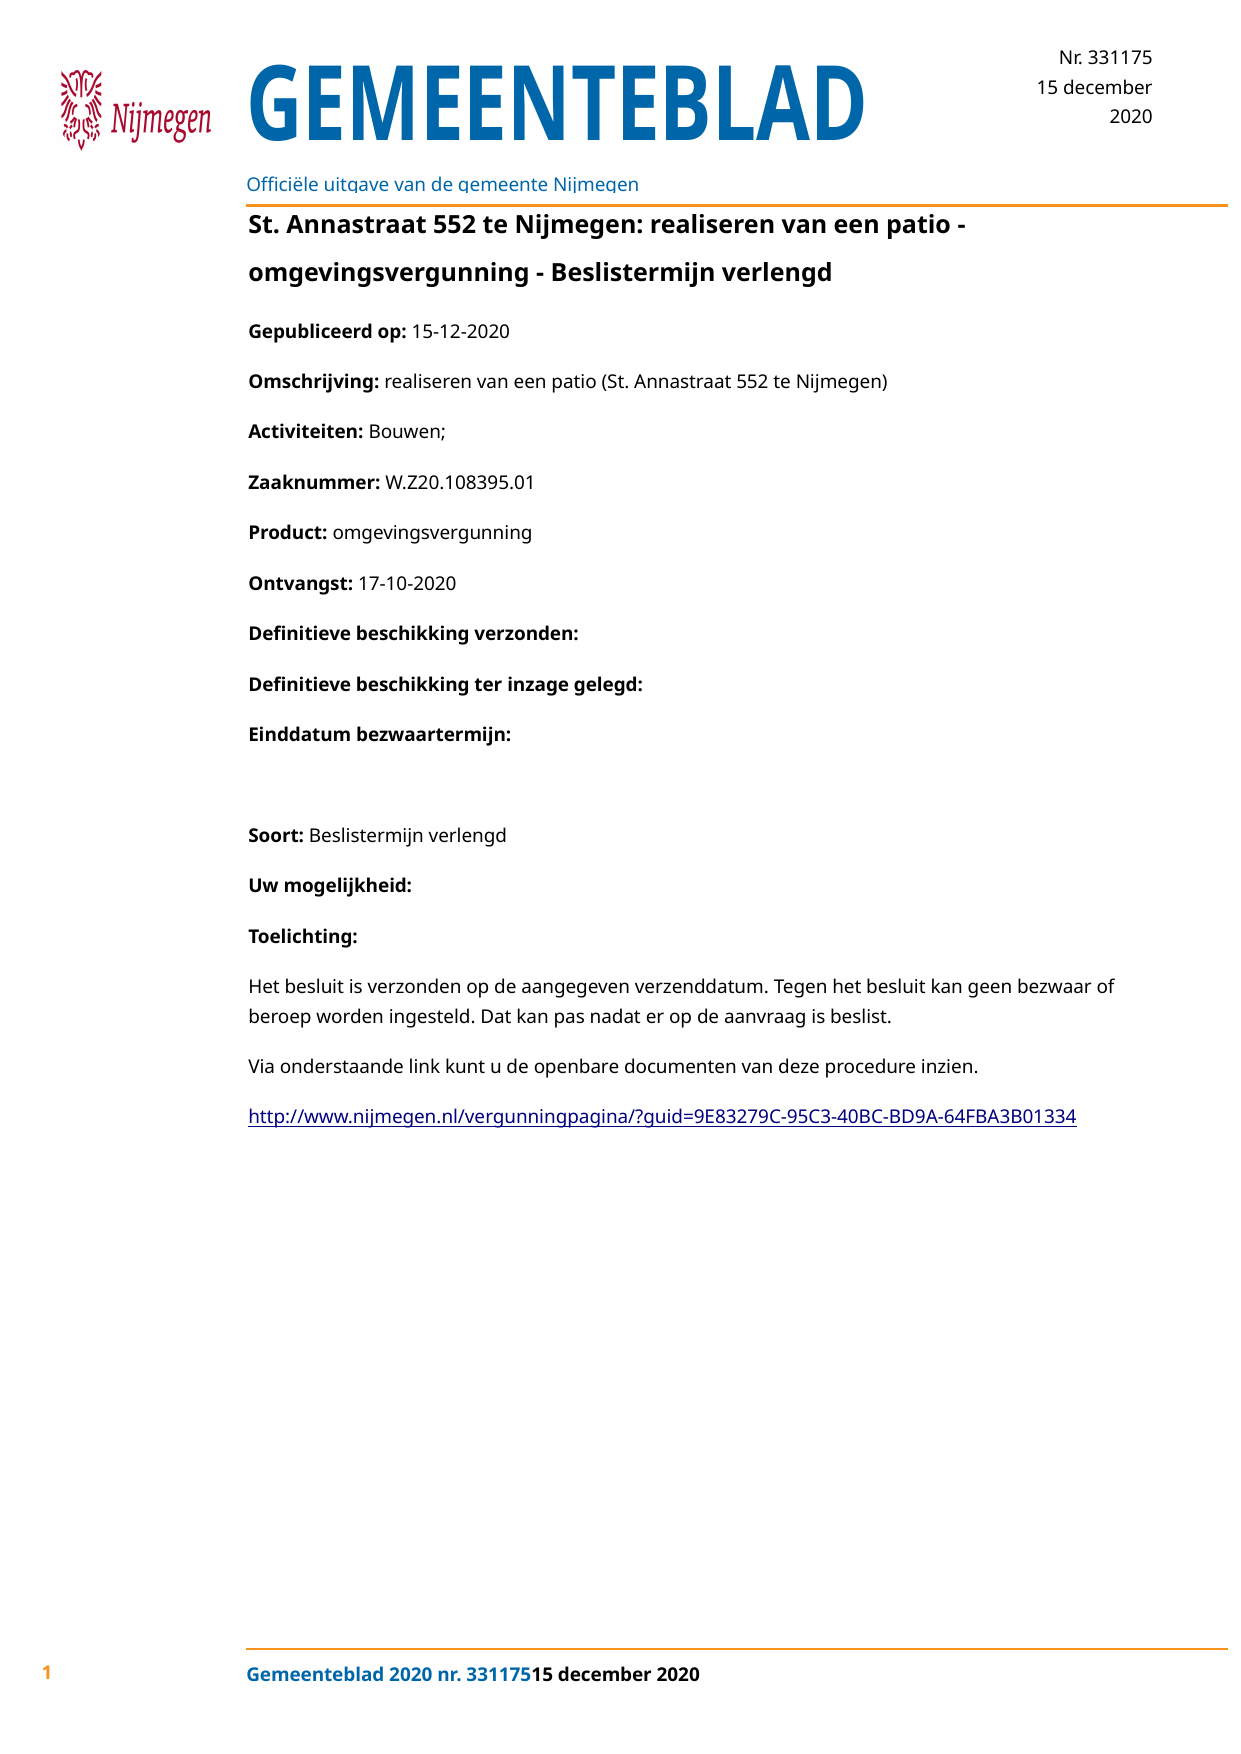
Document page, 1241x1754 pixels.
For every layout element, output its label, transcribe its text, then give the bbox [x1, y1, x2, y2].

text Zaaknummer: W.Z20.108395.01 [248, 469, 1152, 495]
text Via onderstaande link kunt u de openbare documenten van deze procedure inzien. [248, 1053, 1152, 1079]
text Het besluit is verzonden op de aangegeven verzenddatum. Tegen het besluit kan geen bezwaar of beroep worden ingesteld. Dat kan pas nadat er op de aanvraag is beslist. [248, 973, 1152, 1029]
text Uw mogelijkheid: [248, 872, 1152, 898]
text Activiteiten: Bouwen; [248, 419, 1152, 444]
text Definitieve beschikking verzonden: [248, 620, 1152, 646]
text Gepubliceerd op: 15-12-2020 [248, 318, 1152, 344]
text Omschrijving: realiseren van een patio (St. Annastraat 552 te Nijmegen) [248, 368, 1152, 394]
picture [41, 47, 231, 172]
text St. Annastraat 552 te Nijmegen: realiseren van een patio - omgevingsvergunning - Beslistermijn verlengd [248, 207, 1152, 288]
text Soort: Beslistermijn verlengd [248, 822, 1152, 848]
text Toelichting: [248, 923, 1152, 949]
text Definitieve beschikking ter inzage gelegd: [248, 671, 1152, 697]
text http://www.nijmegen.nl/vergunningpagina/?guid=9E83279C-95C3-40BC-BD9A-64FBA3B01334 [248, 1104, 1152, 1129]
text Product: omgevingsvergunning [248, 519, 1152, 545]
text Einddatum bezwaartermijn: [248, 721, 1152, 747]
text Ontvangst: 17-10-2020 [248, 570, 1152, 596]
